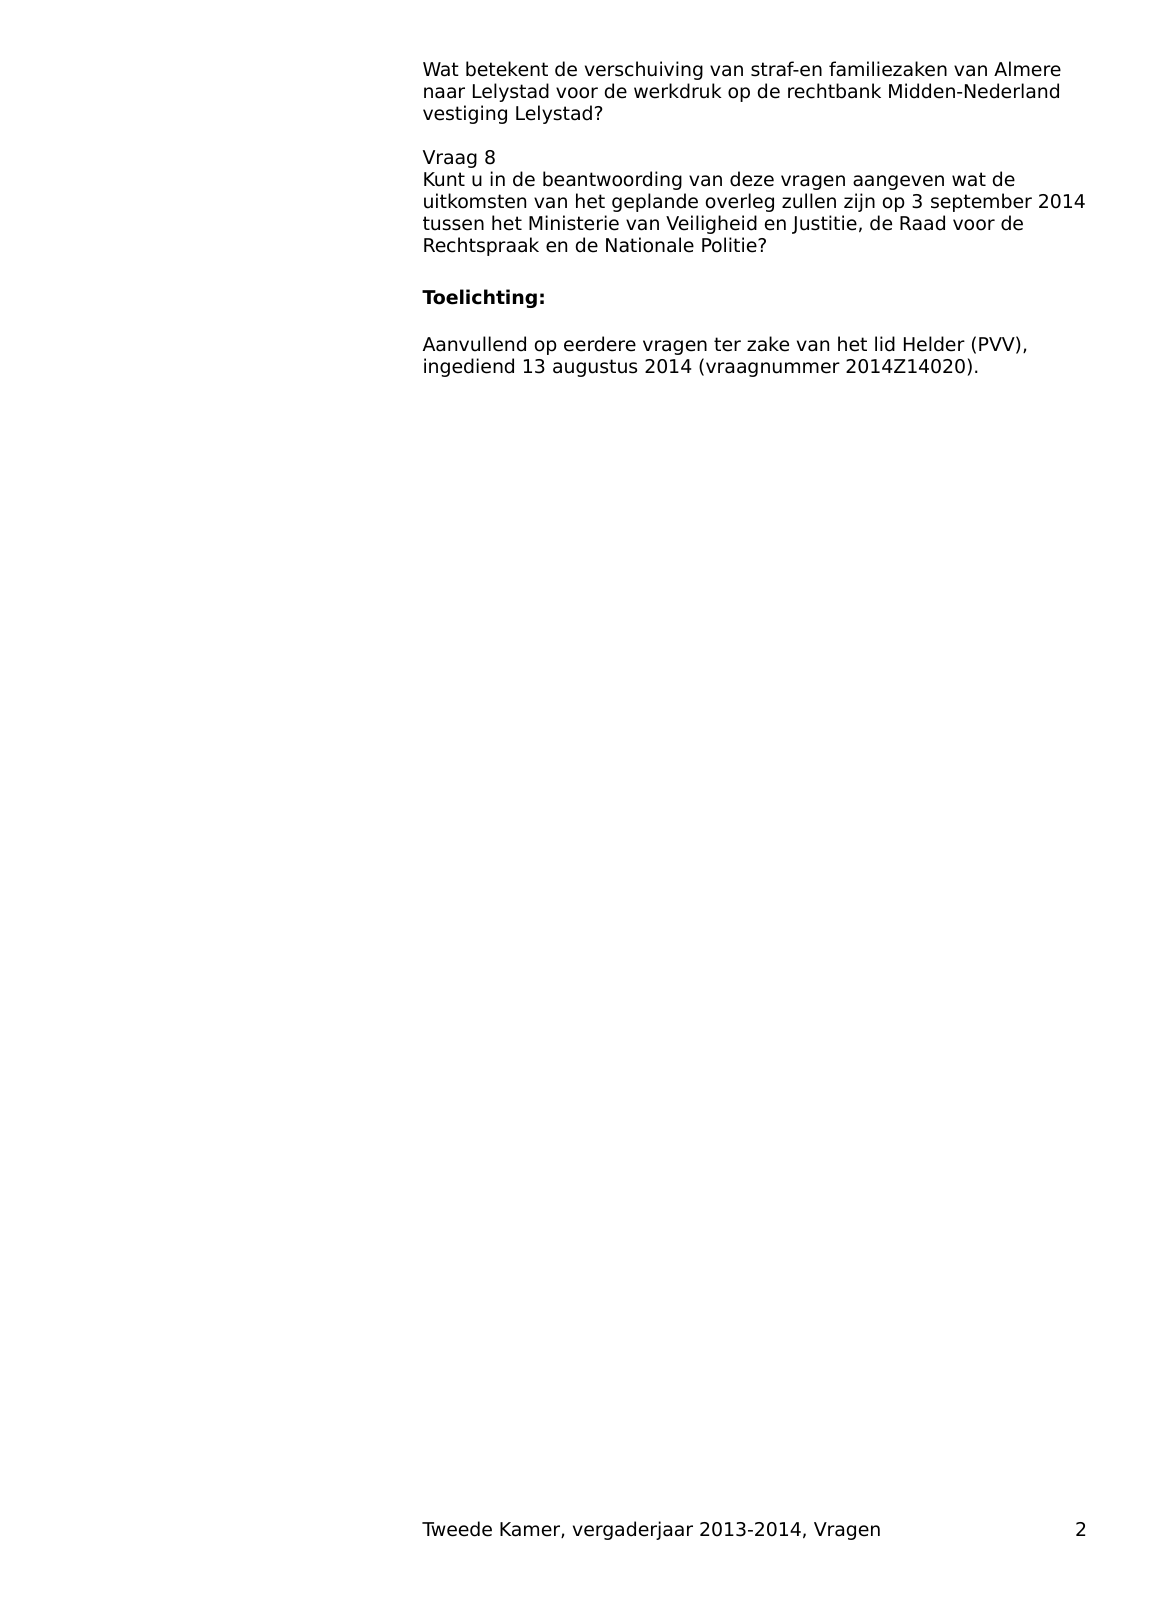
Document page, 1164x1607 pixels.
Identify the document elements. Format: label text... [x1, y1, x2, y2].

text Wat betekent de verschuiving van straf-en familiezaken van Almere naar Lelystad voor de werkdruk op de rechtbank Midden-Nederland vestiging Lelystad? [422, 59, 1087, 125]
text Kunt u in de beantwoording van deze vragen aangeven wat de uitkomsten van het geplande overleg zullen zijn op 3 september 2014 tussen het Ministerie van Veiligheid en Justitie, de Raad voor de Rechtspraak en de Nationale Politie? [422, 169, 1087, 257]
subtitle Toelichting: [422, 287, 1087, 309]
text Vraag 8 [422, 147, 1087, 169]
text Aanvullend op eerdere vragen ter zake van het lid Helder (PVV), ingediend 13 augustus 2014 (vraagnummer 2014Z14020). [422, 334, 1087, 378]
